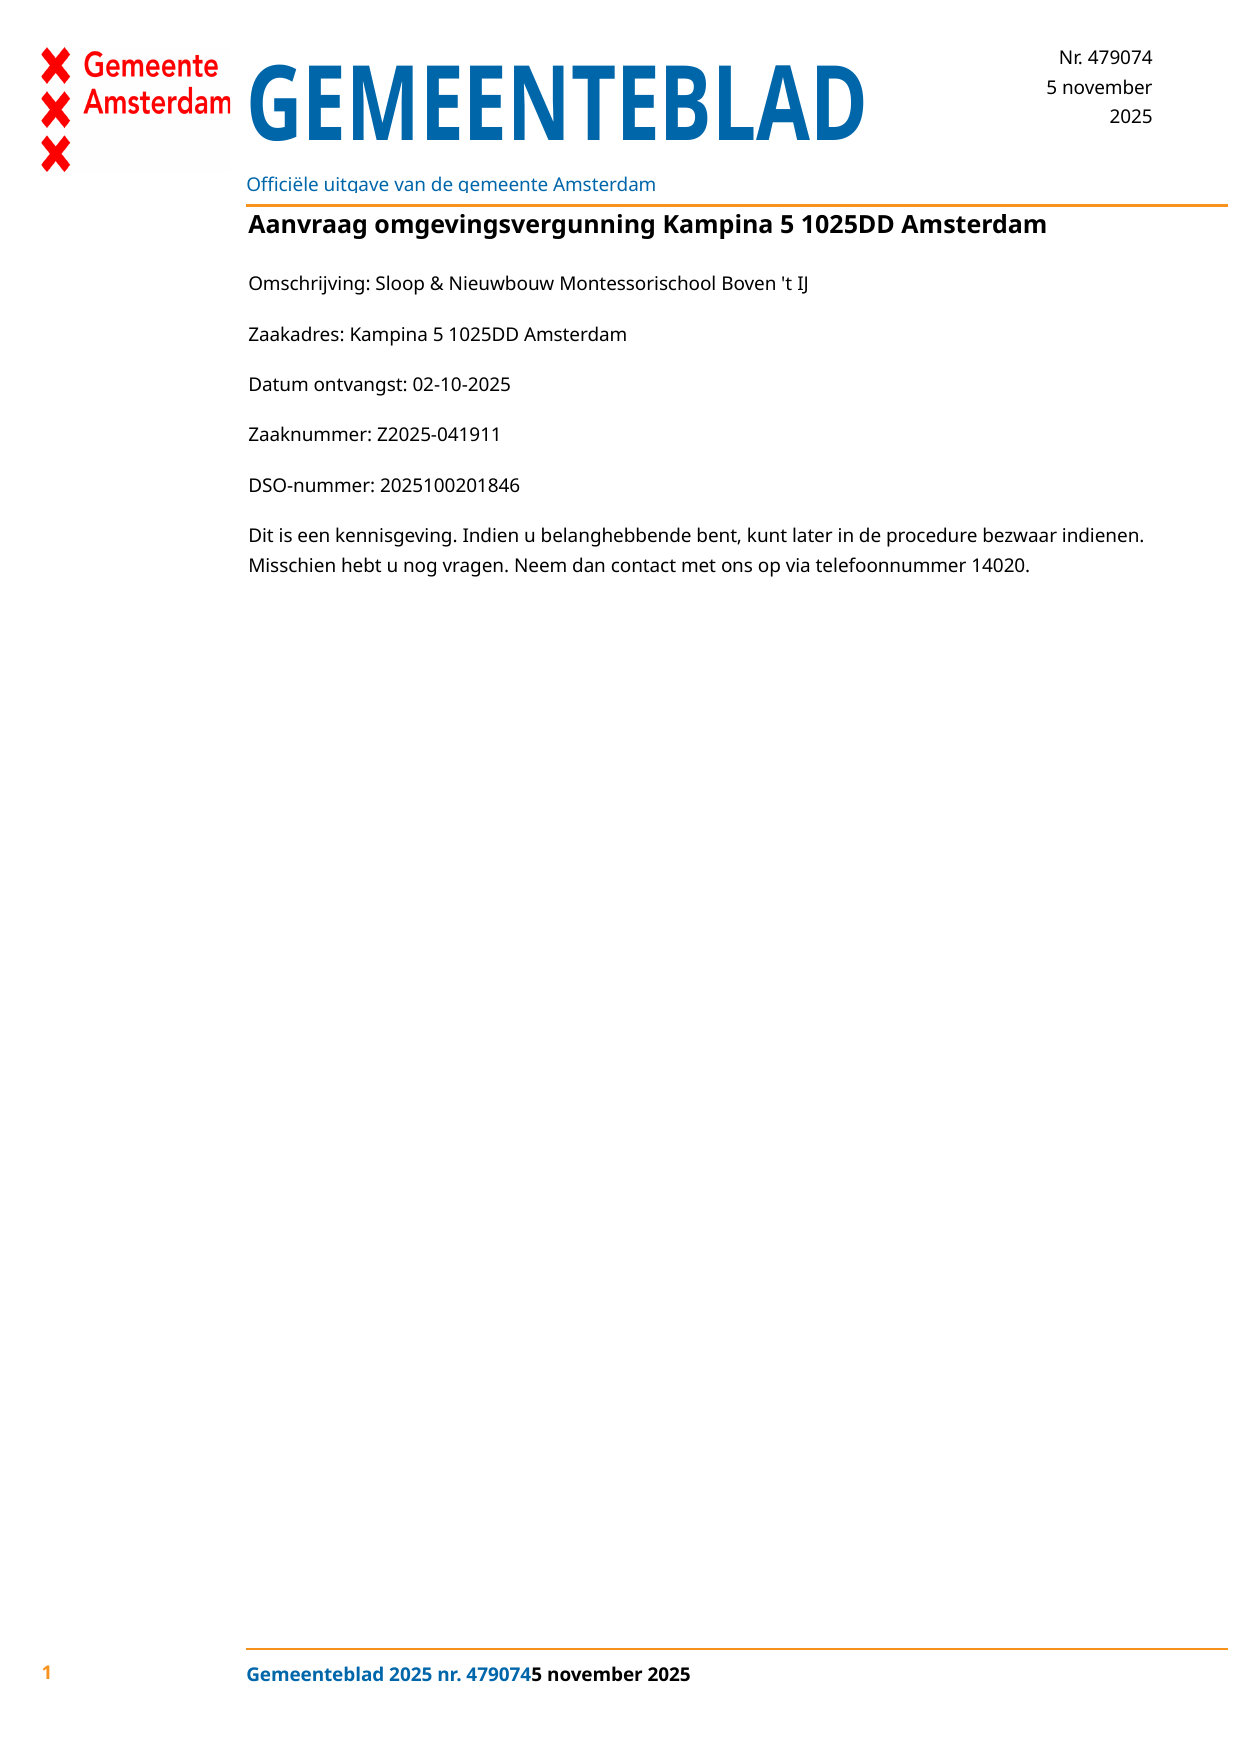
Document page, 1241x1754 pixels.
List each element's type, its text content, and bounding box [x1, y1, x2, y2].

text Omschrijving: Sloop & Nieuwbouw Montessorischool Boven 't IJ [248, 270, 1152, 296]
text DSO-nummer: 2025100201846 [248, 472, 1152, 498]
text Dit is een kennisgeving. Indien u belanghebbende bent, kunt later in de procedure bezwaar indienen. Misschien hebt u nog vragen. Neem dan contact met ons op via telefoonnummer 14020. [248, 522, 1152, 578]
picture [41, 47, 231, 172]
text Datum ontvangst: 02-10-2025 [248, 371, 1152, 397]
text Zaakadres: Kampina 5 1025DD Amsterdam [248, 321, 1152, 346]
text Zaaknummer: Z2025-041911 [248, 422, 1152, 447]
text Aanvraag omgevingsvergunning Kampina 5 1025DD Amsterdam [248, 207, 1152, 241]
